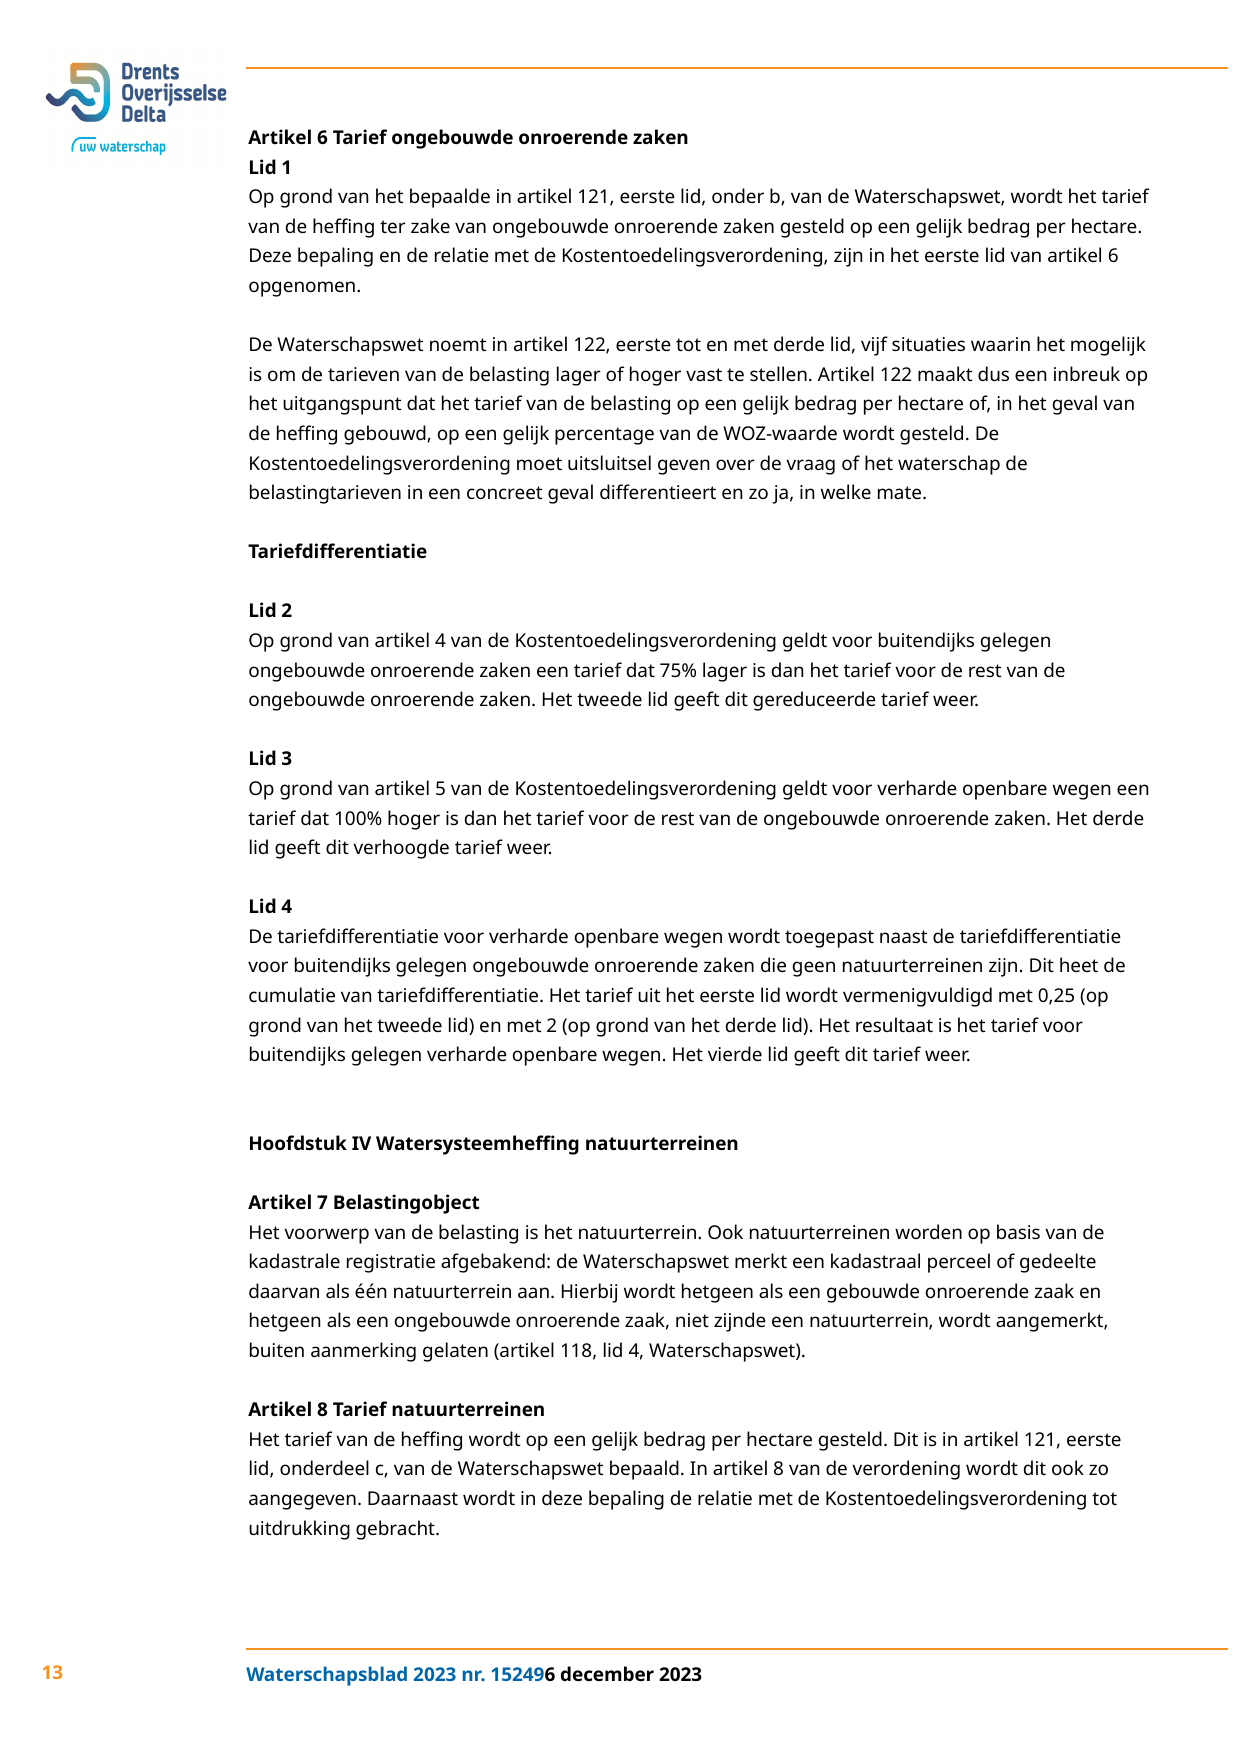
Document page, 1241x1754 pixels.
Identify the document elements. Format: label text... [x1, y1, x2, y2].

text Artikel 7 Belastingobject [248, 1189, 1152, 1215]
text Artikel 6 Tarief ongebouwde onroerende zaken [248, 124, 1152, 150]
text Lid 3 [248, 746, 1152, 771]
text Hoofdstuk IV Watersysteemheffing natuurterreinen [248, 1130, 1152, 1156]
text Op grond van het bepaalde in artikel 121, eerste lid, onder b, van de Waterschapswet, wordt het tarief van de heffing ter zake van ongebouwde onroerende zaken gesteld op een gelijk bedrag per hectare. Deze bepaling en de relatie met de Kostentoedelingsverordening, zijn in het eerste lid van artikel 6 opgenomen. [248, 183, 1152, 298]
text Op grond van artikel 5 van de Kostentoedelingsverordening geldt voor verharde openbare wegen een tarief dat 100% hoger is dan het tarief voor de rest van de ongebouwde onroerende zaken. Het derde lid geeft dit verhoogde tarief weer. [248, 775, 1152, 860]
text Op grond van artikel 4 van de Kostentoedelingsverordening geldt voor buitendijks gelegen ongebouwde onroerende zaken een tarief dat 75% lager is dan het tarief voor de rest van de ongebouwde onroerende zaken. Het tweede lid geeft dit gereduceerde tarief weer. [248, 627, 1152, 712]
text Lid 2 [248, 598, 1152, 623]
text De Waterschapswet noemt in artikel 122, eerste tot en met derde lid, vijf situaties waarin het mogelijk is om de tarieven van de belasting lager of hoger vast te stellen. Artikel 122 maakt dus een inbreuk op het uitgangspunt dat het tarief van de belasting op een gelijk bedrag per hectare of, in het geval van de heffing gebouwd, op een gelijk percentage van de WOZ-waarde wordt gesteld. De Kostentoedelingsverordening moet uitsluitsel geven over de vraag of het waterschap de belastingtarieven in een concreet geval differentieert en zo ja, in welke mate. [248, 331, 1152, 505]
picture [41, 47, 231, 172]
text Artikel 8 Tarief natuurterreinen [248, 1396, 1152, 1422]
text Lid 1 [248, 154, 1152, 180]
text Het tarief van de heffing wordt op een gelijk bedrag per hectare gesteld. Dit is in artikel 121, eerste lid, onderdeel c, van de Waterschapswet bepaald. In artikel 8 van de verordening wordt dit ook zo aangegeven. Daarnaast wordt in deze bepaling de relatie met de Kostentoedelingsverordening tot uitdrukking gebracht. [248, 1426, 1152, 1541]
text Het voorwerp van de belasting is het natuurterrein. Ook natuurterreinen worden op basis van de kadastrale registratie afgebakend: de Waterschapswet merkt een kadastraal perceel of gedeelte daarvan als één natuurterrein aan. Hierbij wordt hetgeen als een gebouwde onroerende zaak en hetgeen als een ongebouwde onroerende zaak, niet zijnde een natuurterrein, wordt aangemerkt, buiten aanmerking gelaten (artikel 118, lid 4, Waterschapswet). [248, 1219, 1152, 1363]
text De tariefdifferentiatie voor verharde openbare wegen wordt toegepast naast de tariefdifferentiatie voor buitendijks gelegen ongebouwde onroerende zaken die geen natuurterreinen zijn. Dit heet de cumulatie van tariefdifferentiatie. Het tarief uit het eerste lid wordt vermenigvuldigd met 0,25 (op grond van het tweede lid) en met 2 (op grond van het derde lid). Het resultaat is het tarief voor buitendijks gelegen verharde openbare wegen. Het vierde lid geeft dit tarief weer. [248, 923, 1152, 1067]
text Lid 4 [248, 893, 1152, 919]
text Tariefdifferentiatie [248, 538, 1152, 564]
